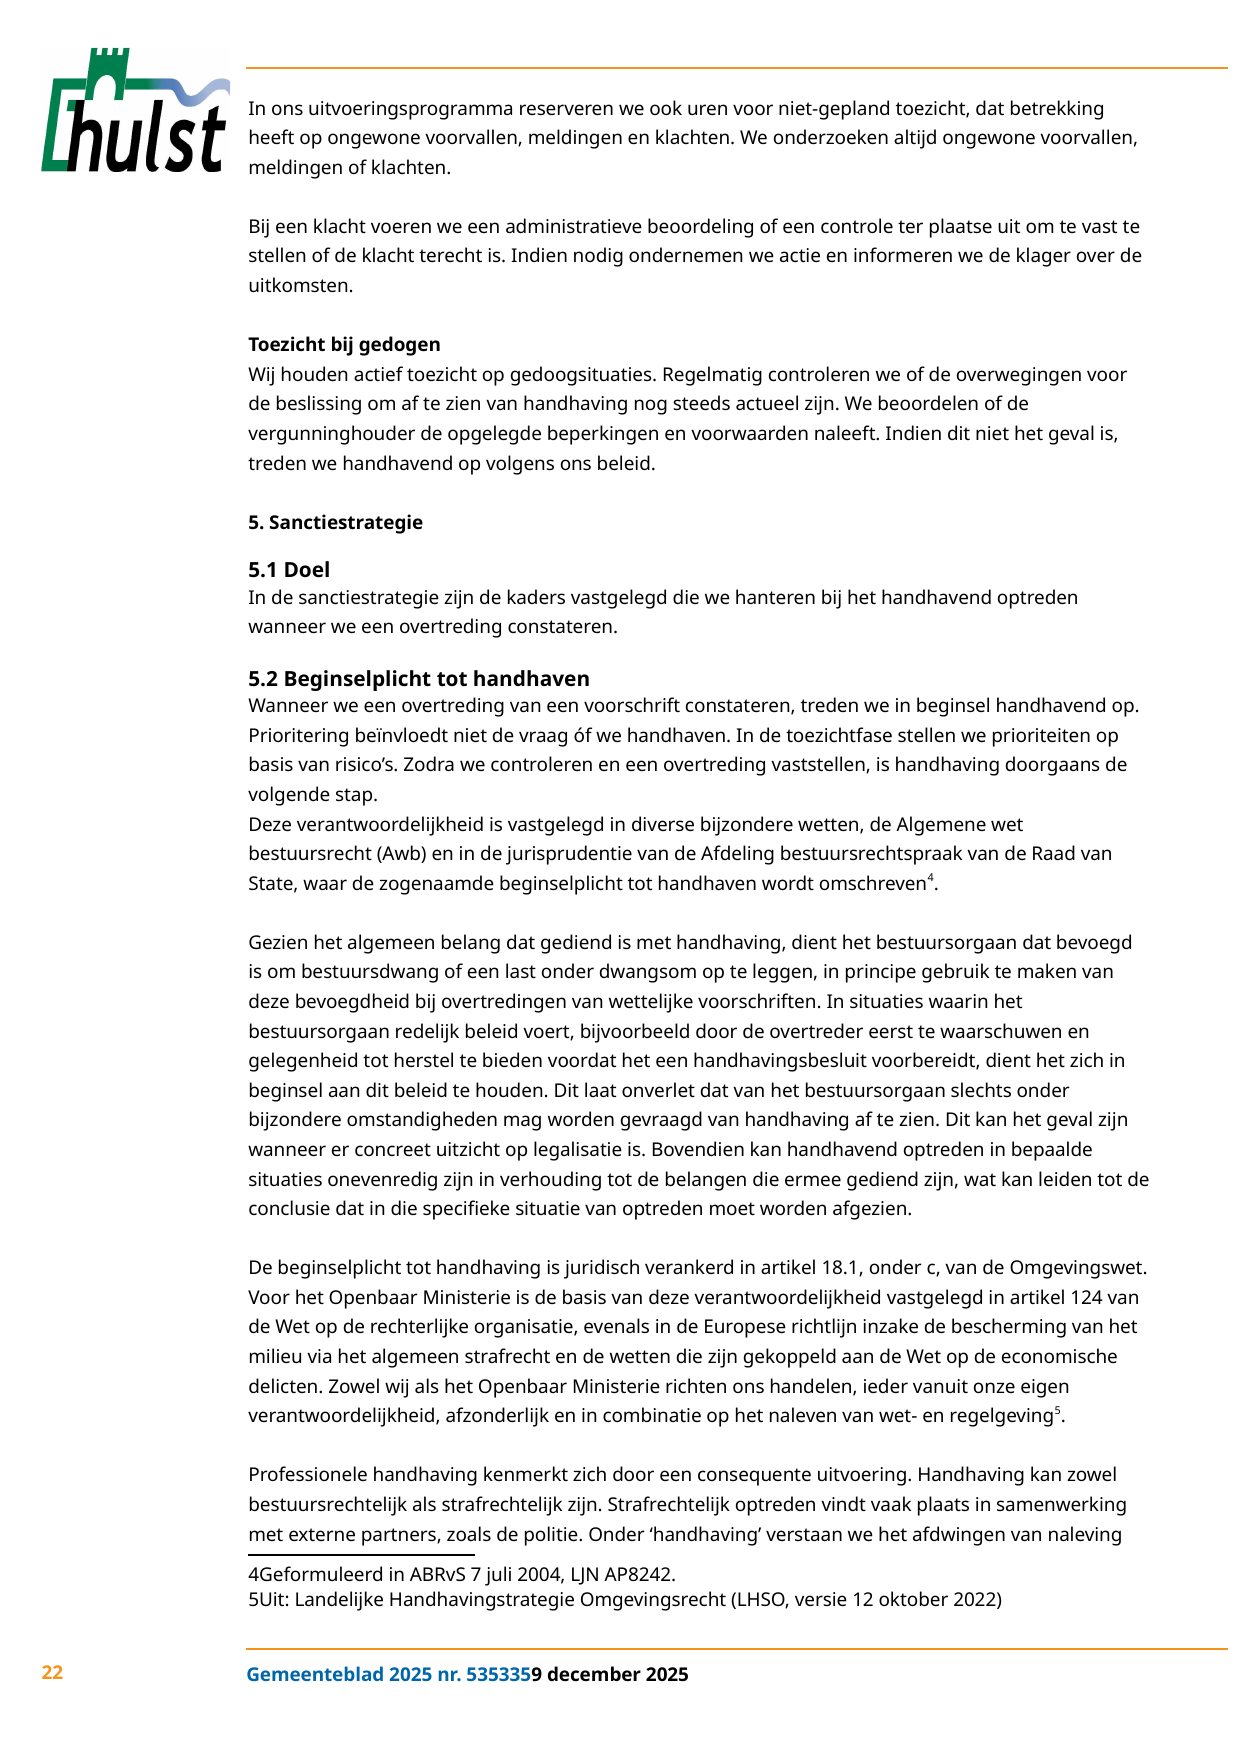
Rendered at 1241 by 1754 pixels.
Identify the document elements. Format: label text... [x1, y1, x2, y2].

text Toezicht bij gedogen [248, 331, 1152, 357]
text Wij houden actief toezicht op gedoogsituaties. Regelmatig controleren we of de overwegingen voor de beslissing om af te zien van handhaving nog steeds actueel zijn. We beoordelen of de vergunninghouder de opgelegde beperkingen en voorwaarden naleeft. Indien dit niet het geval is, treden we handhavend op volgens ons beleid. [248, 361, 1152, 476]
text Uit: Landelijke Handhavingstrategie Omgevingsrecht (LHSO, versie 12 oktober 2022) [248, 1586, 1152, 1612]
text De beginselplicht tot handhaving is juridisch verankerd in artikel 18.1, onder c, van de Omgevingswet. Voor het Openbaar Ministerie is de basis van deze verantwoordelijkheid vastgelegd in artikel 124 van de Wet op de rechterlijke organisatie, evenals in de Europese richtlijn inzake de bescherming van het milieu via het algemeen strafrecht en de wetten die zijn gekoppeld aan de Wet op de economische delicten. Zowel wij als het Openbaar Ministerie richten ons handelen, ieder vanuit onze eigen verantwoordelijkheid, afzonderlijk en in combinatie op het naleven van wet- en regelgeving. [248, 1254, 1152, 1428]
text Deze verantwoordelijkheid is vastgelegd in diverse bijzondere wetten, de Algemene wet bestuursrecht (Awb) en in de jurisprudentie van de Afdeling bestuursrechtspraak van de Raad van State, waar de zogenaamde beginselplicht tot handhaven wordt omschreven. [248, 811, 1152, 896]
text Professionele handhaving kenmerkt zich door een consequente uitvoering. Handhaving kan zowel bestuursrechtelijk als strafrechtelijk zijn. Strafrechtelijk optreden vindt vaak plaats in samenwerking met externe partners, zoals de politie. Onder ‘handhaving’ verstaan we het afdwingen van naleving [248, 1462, 1152, 1546]
text Geformuleerd in ABRvS 7 juli 2004, LJN AP8242. [248, 1561, 1152, 1586]
text 5.1 Doel [248, 556, 1152, 584]
text 5.2 Beginselplicht tot handhaven [248, 664, 1152, 692]
text In de sanctiestrategie zijn de kaders vastgelegd die we hanteren bij het handhavend optreden wanneer we een overtreding constateren. [248, 584, 1152, 639]
text Wanneer we een overtreding van een voorschrift constateren, treden we in beginsel handhavend op. Prioritering beïnvloedt niet de vraag óf we handhaven. In de toezichtfase stellen we prioriteiten op basis van risico’s. Zodra we controleren en een overtreding vaststellen, is handhaving doorgaans de volgende stap. [248, 692, 1152, 807]
text Bij een klacht voeren we een administratieve beoordeling of een controle ter plaatse uit om te vast te stellen of de klacht terecht is. Indien nodig ondernemen we actie en informeren we de klager over de uitkomsten. [248, 213, 1152, 298]
text 5. Sanctiestrategie [248, 509, 1152, 535]
picture [41, 47, 231, 172]
text In ons uitvoeringsprogramma reserveren we ook uren voor niet-gepland toezicht, dat betrekking heeft op ongewone voorvallen, meldingen en klachten. We onderzoeken altijd ongewone voorvallen, meldingen of klachten. [248, 95, 1152, 180]
text Gezien het algemeen belang dat gediend is met handhaving, dient het bestuursorgaan dat bevoegd is om bestuursdwang of een last onder dwangsom op te leggen, in principe gebruik te maken van deze bevoegdheid bij overtredingen van wettelijke voorschriften. In situaties waarin het bestuursorgaan redelijk beleid voert, bijvoorbeeld door de overtreder eerst te waarschuwen en gelegenheid tot herstel te bieden voordat het een handhavingsbesluit voorbereidt, dient het zich in beginsel aan dit beleid te houden. Dit laat onverlet dat van het bestuursorgaan slechts onder bijzondere omstandigheden mag worden gevraagd van handhaving af te zien. Dit kan het geval zijn wanneer er concreet uitzicht op legalisatie is. Bovendien kan handhavend optreden in bepaalde situaties onevenredig zijn in verhouding tot de belangen die ermee gediend zijn, wat kan leiden tot de conclusie dat in die specifieke situatie van optreden moet worden afgezien. [248, 929, 1152, 1221]
